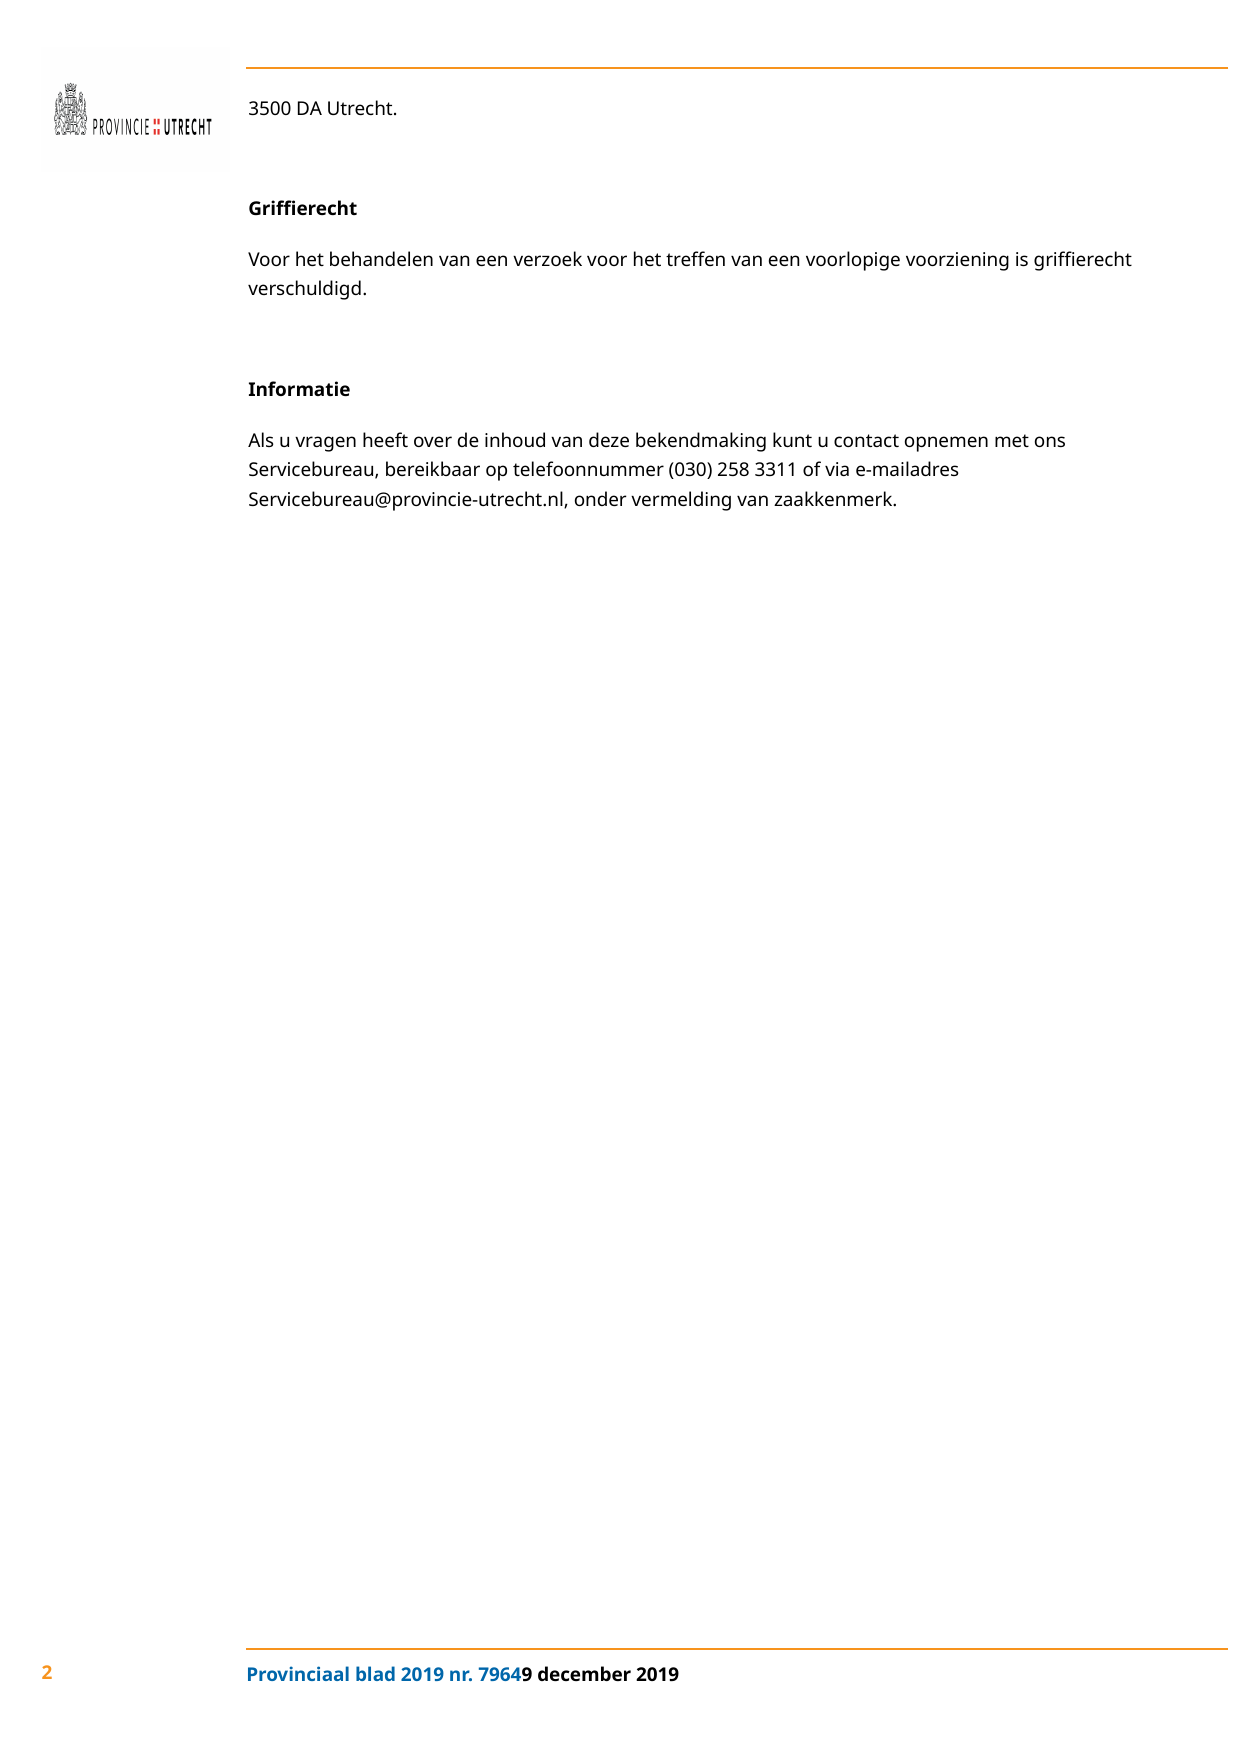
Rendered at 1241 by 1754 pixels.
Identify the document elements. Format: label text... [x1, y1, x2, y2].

text Griffierecht [248, 196, 1152, 221]
text Informatie [248, 376, 1152, 402]
text Voor het behandelen van een verzoek voor het treffen van een voorlopige voorziening is griffierecht verschuldigd. [248, 246, 1152, 301]
text 3500 DA Utrecht. [248, 95, 1152, 121]
picture [41, 47, 231, 172]
text Als u vragen heeft over de inhoud van deze bekendmaking kunt u contact opnemen met ons Servicebureau, bereikbaar op telefoonnummer (030) 258 3311 of via e-mailadres Servicebureau@provincie-utrecht.nl, onder vermelding van zaakkenmerk. [248, 427, 1152, 512]
